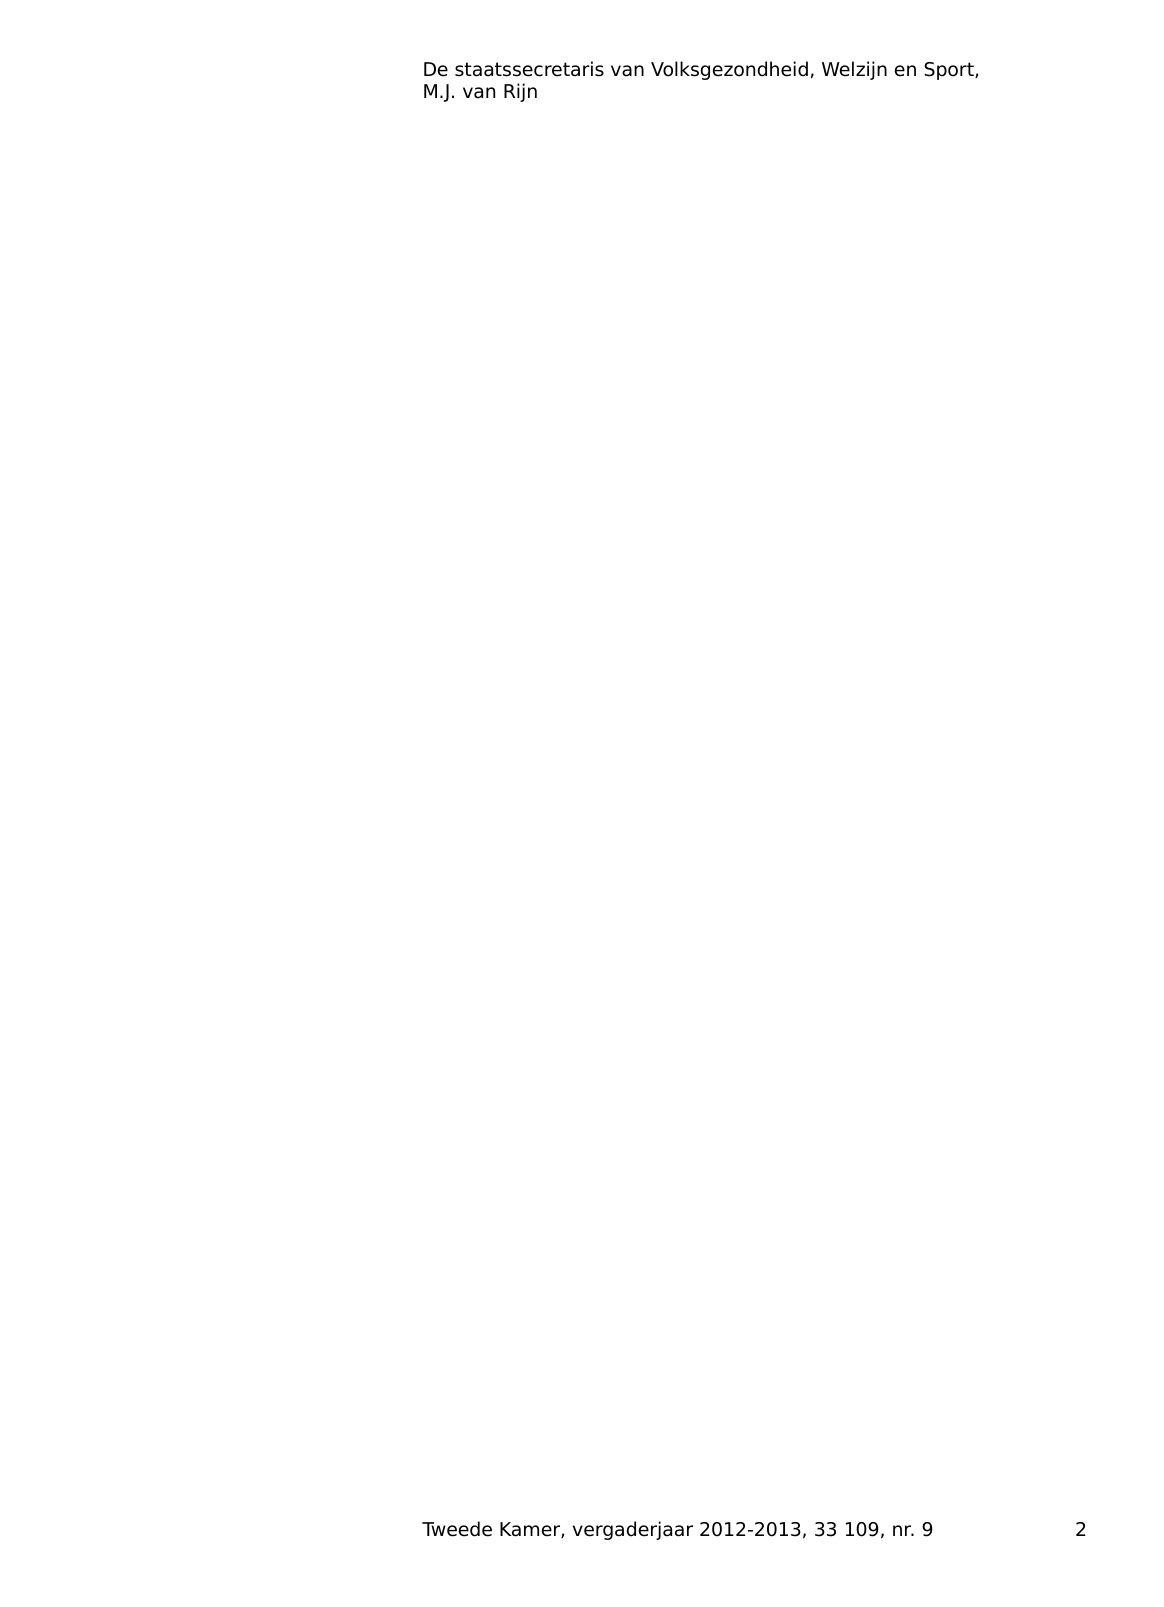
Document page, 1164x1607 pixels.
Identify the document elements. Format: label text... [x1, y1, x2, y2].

text De staatssecretaris van Volksgezondheid, Welzijn en Sport, M.J. van Rijn [422, 59, 1087, 103]
